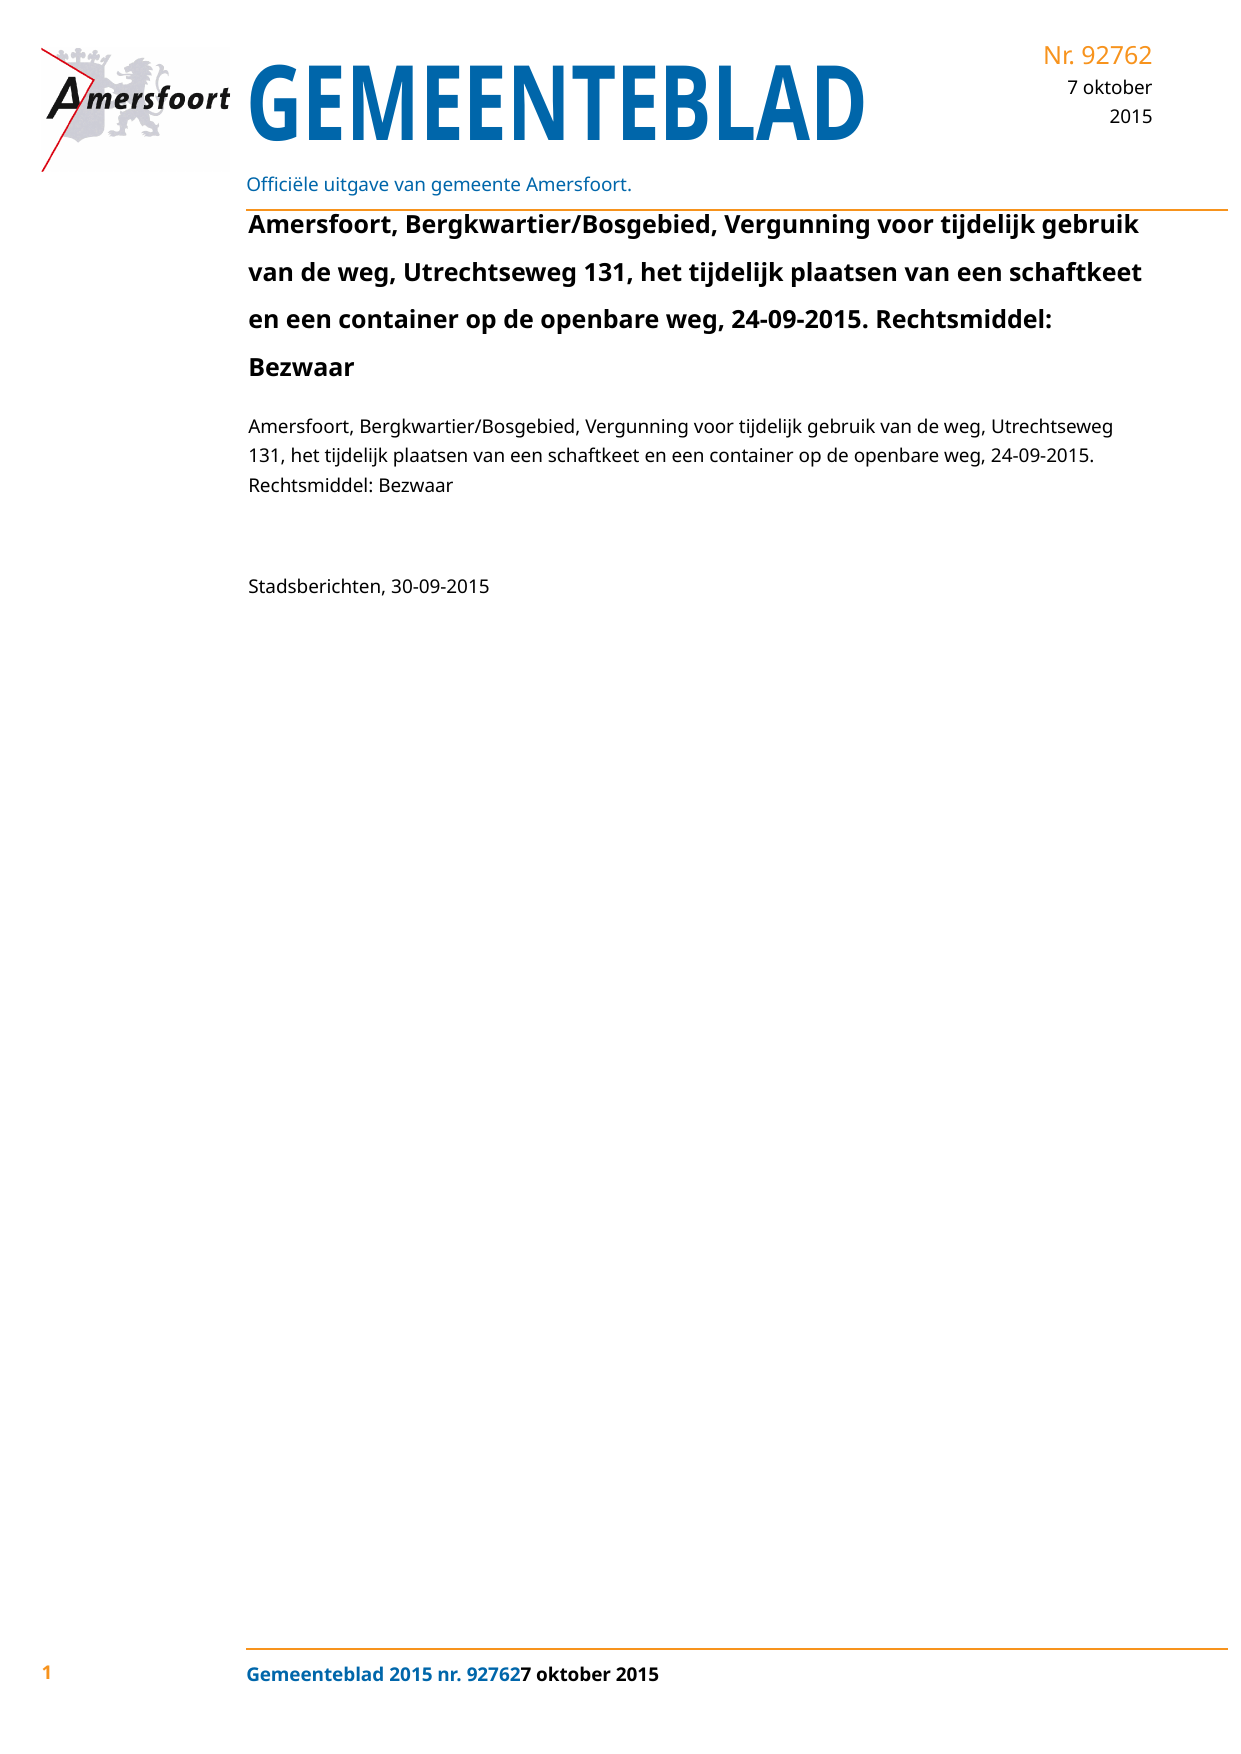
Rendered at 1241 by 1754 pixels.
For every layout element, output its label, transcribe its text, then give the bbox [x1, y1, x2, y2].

text Stadsberichten, 30-09-2015 [248, 573, 1152, 599]
picture [41, 47, 231, 172]
text Amersfoort, Bergkwartier/Bosgebied, Vergunning voor tijdelijk gebruik van de weg, Utrechtseweg 131, het tijdelijk plaatsen van een schaftkeet en een container op de openbare weg, 24-09-2015. Rechtsmiddel: Bezwaar [248, 211, 1152, 384]
text Amersfoort, Bergkwartier/Bosgebied, Vergunning voor tijdelijk gebruik van de weg, Utrechtseweg 131, het tijdelijk plaatsen van een schaftkeet en een container op de openbare weg, 24-09-2015. Rechtsmiddel: Bezwaar [248, 413, 1152, 498]
